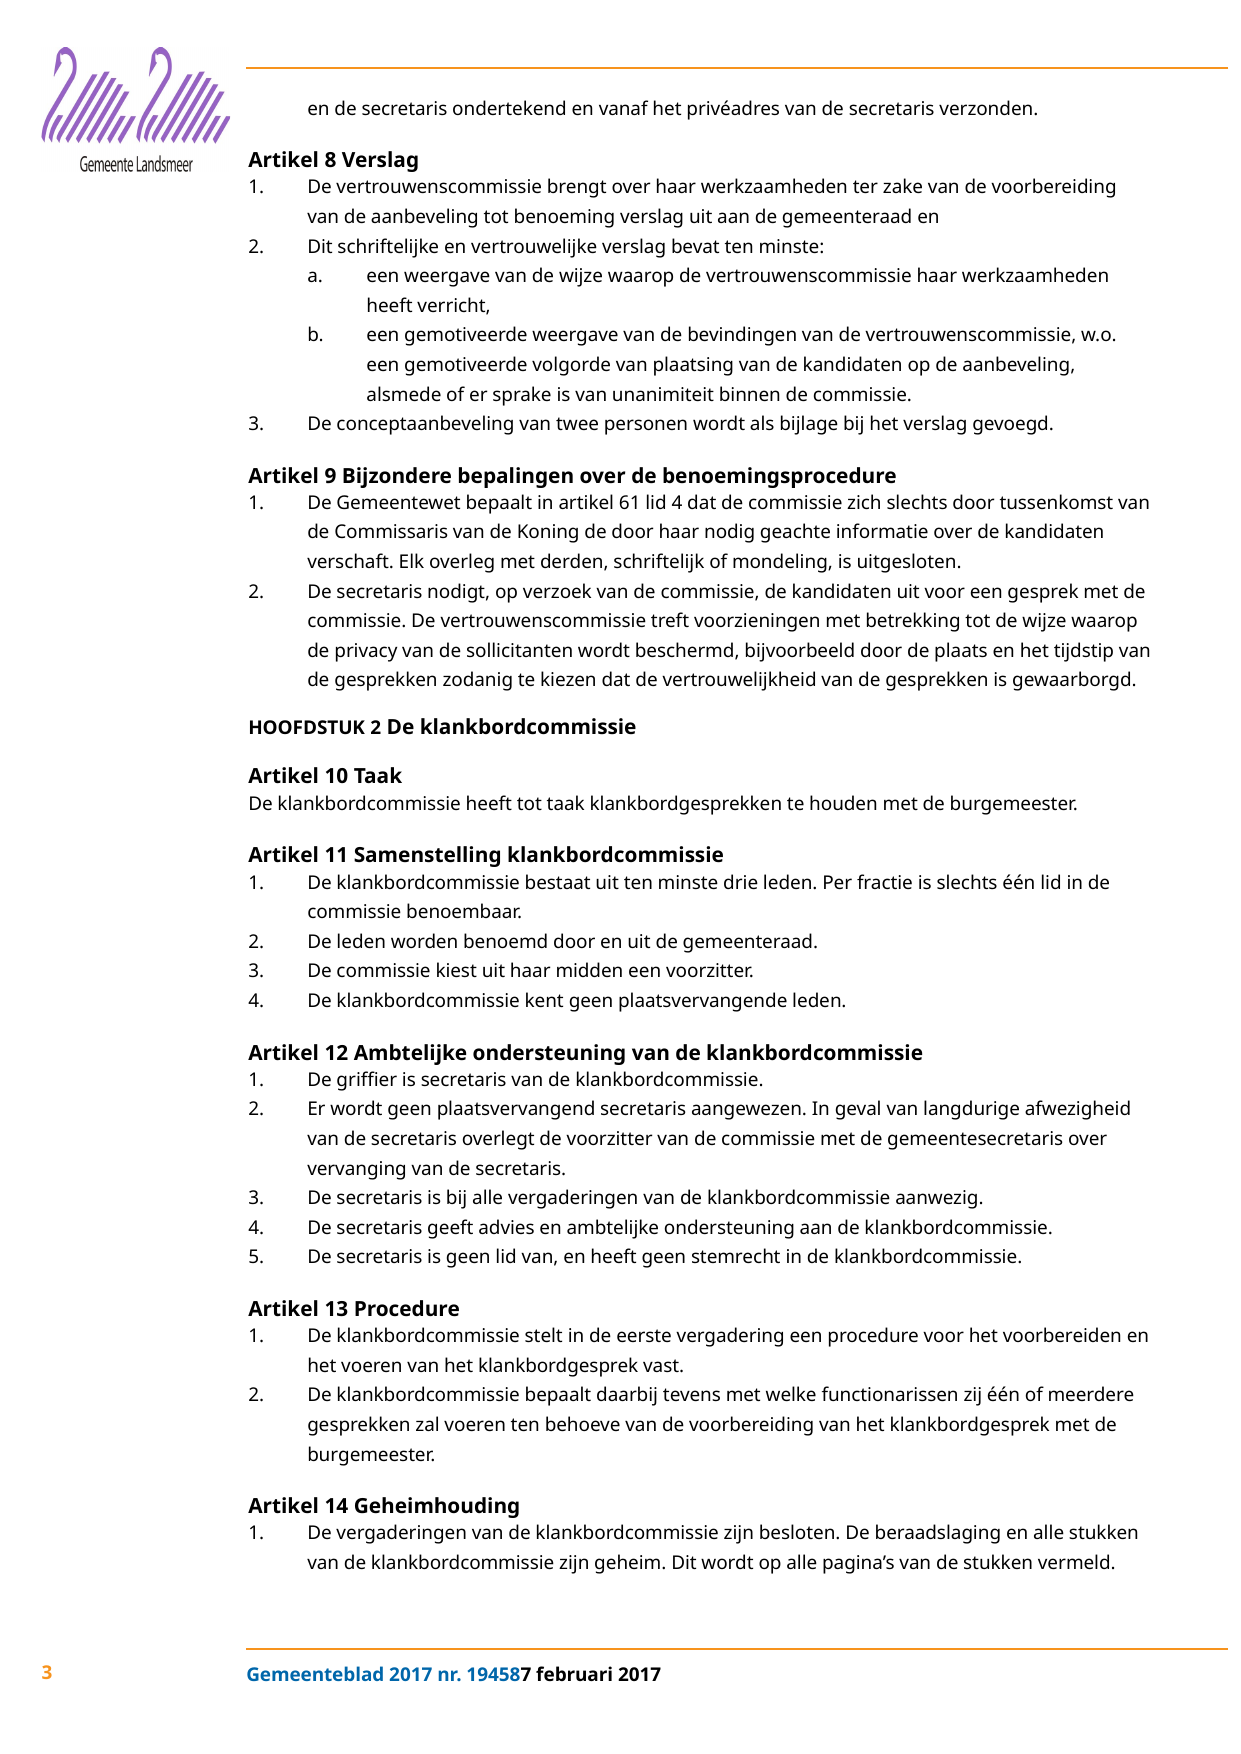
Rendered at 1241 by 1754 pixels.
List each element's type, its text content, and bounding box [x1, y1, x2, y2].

text Artikel 14 Geheimhouding [248, 1491, 1152, 1519]
list De commissie kiest uit haar midden een voorzitter. [248, 958, 1152, 983]
list en de secretaris ondertekend en vanaf het privéadres van de secretaris verzonden. [248, 95, 1152, 121]
text Artikel 11 Samenstelling klankbordcommissie [248, 840, 1152, 869]
list De secretaris is bij alle vergaderingen van de klankbordcommissie aanwezig. [248, 1184, 1152, 1210]
list De secretaris geeft advies en ambtelijke ondersteuning aan de klankbordcommissie. [248, 1214, 1152, 1240]
list De secretaris nodigt, op verzoek van de commissie, de kandidaten uit voor een gesprek met de commissie. De vertrouwenscommissie treft voorzieningen met betrekking tot de wijze waarop de privacy van de sollicitanten wordt beschermd, bijvoorbeeld door de plaats en het tijdstip van de gesprekken zodanig te kiezen dat de vertrouwelijkheid van de gesprekken is gewaarborgd. [248, 578, 1152, 692]
list De griffier is secretaris van de klankbordcommissie. [248, 1066, 1152, 1092]
list De klankbordcommissie bestaat uit ten minste drie leden. Per fractie is slechts één lid in de commissie benoembaar. [248, 869, 1152, 924]
text De klankbordcommissie heeft tot taak klankbordgesprekken te houden met de burgemeester. [248, 790, 1152, 816]
list een weergave van de wijze waarop de vertrouwenscommissie haar werkzaamheden heeft verricht, [307, 262, 1152, 318]
list De vertrouwenscommissie brengt over haar werkzaamheden ter zake van de voorbereiding van de aanbeveling tot benoeming verslag uit aan de gemeenteraad en [248, 174, 1152, 229]
list een gemotiveerde weergave van de bevindingen van de vertrouwenscommissie, w.o. een gemotiveerde volgorde van plaatsing van de kandidaten op de aanbeveling, alsmede of er sprake is van unanimiteit binnen de commissie. [307, 322, 1152, 406]
list De klankbordcommissie bepaalt daarbij tevens met welke functionarissen zij één of meerdere gesprekken zal voeren ten behoeve van de voorbereiding van het klankbordgesprek met de burgemeester. [248, 1382, 1152, 1466]
list De klankbordcommissie stelt in de eerste vergadering een procedure voor het voorbereiden en het voeren van het klankbordgesprek vast. [248, 1322, 1152, 1378]
text Artikel 10 Taak [248, 762, 1152, 790]
list Dit schriftelijke en vertrouwelijke verslag bevat ten minste: [248, 233, 1152, 258]
text HOOFDSTUK 2 De klankbordcommissie [248, 712, 1152, 741]
picture [41, 47, 231, 172]
list De Gemeentewet bepaalt in artikel 61 lid 4 dat de commissie zich slechts door tussenkomst van de Commissaris van de Koning de door haar nodig geachte informatie over de kandidaten verschaft. Elk overleg met derden, schriftelijk of mondeling, is uitgesloten. [248, 489, 1152, 574]
list Er wordt geen plaatsvervangend secretaris aangewezen. In geval van langdurige afwezigheid van de secretaris overlegt de voorzitter van de commissie met de gemeentesecretaris over vervanging van de secretaris. [248, 1096, 1152, 1181]
list De conceptaanbeveling van twee personen wordt als bijlage bij het verslag gevoegd. [248, 410, 1152, 436]
list De klankbordcommissie kent geen plaatsvervangende leden. [248, 987, 1152, 1013]
text Artikel 8 Verslag [248, 145, 1152, 174]
list De secretaris is geen lid van, en heeft geen stemrecht in de klankbordcommissie. [248, 1243, 1152, 1269]
text Artikel 13 Procedure [248, 1294, 1152, 1322]
text Artikel 12 Ambtelijke ondersteuning van de klankbordcommissie [248, 1038, 1152, 1066]
text Artikel 9 Bijzondere bepalingen over de benoemingsprocedure [248, 461, 1152, 489]
list De leden worden benoemd door en uit de gemeenteraad. [248, 928, 1152, 954]
list De vergaderingen van de klankbordcommissie zijn besloten. De beraadslaging en alle stukken van de klankbordcommissie zijn geheim. Dit wordt op alle pagina’s van de stukken vermeld. [248, 1519, 1152, 1575]
